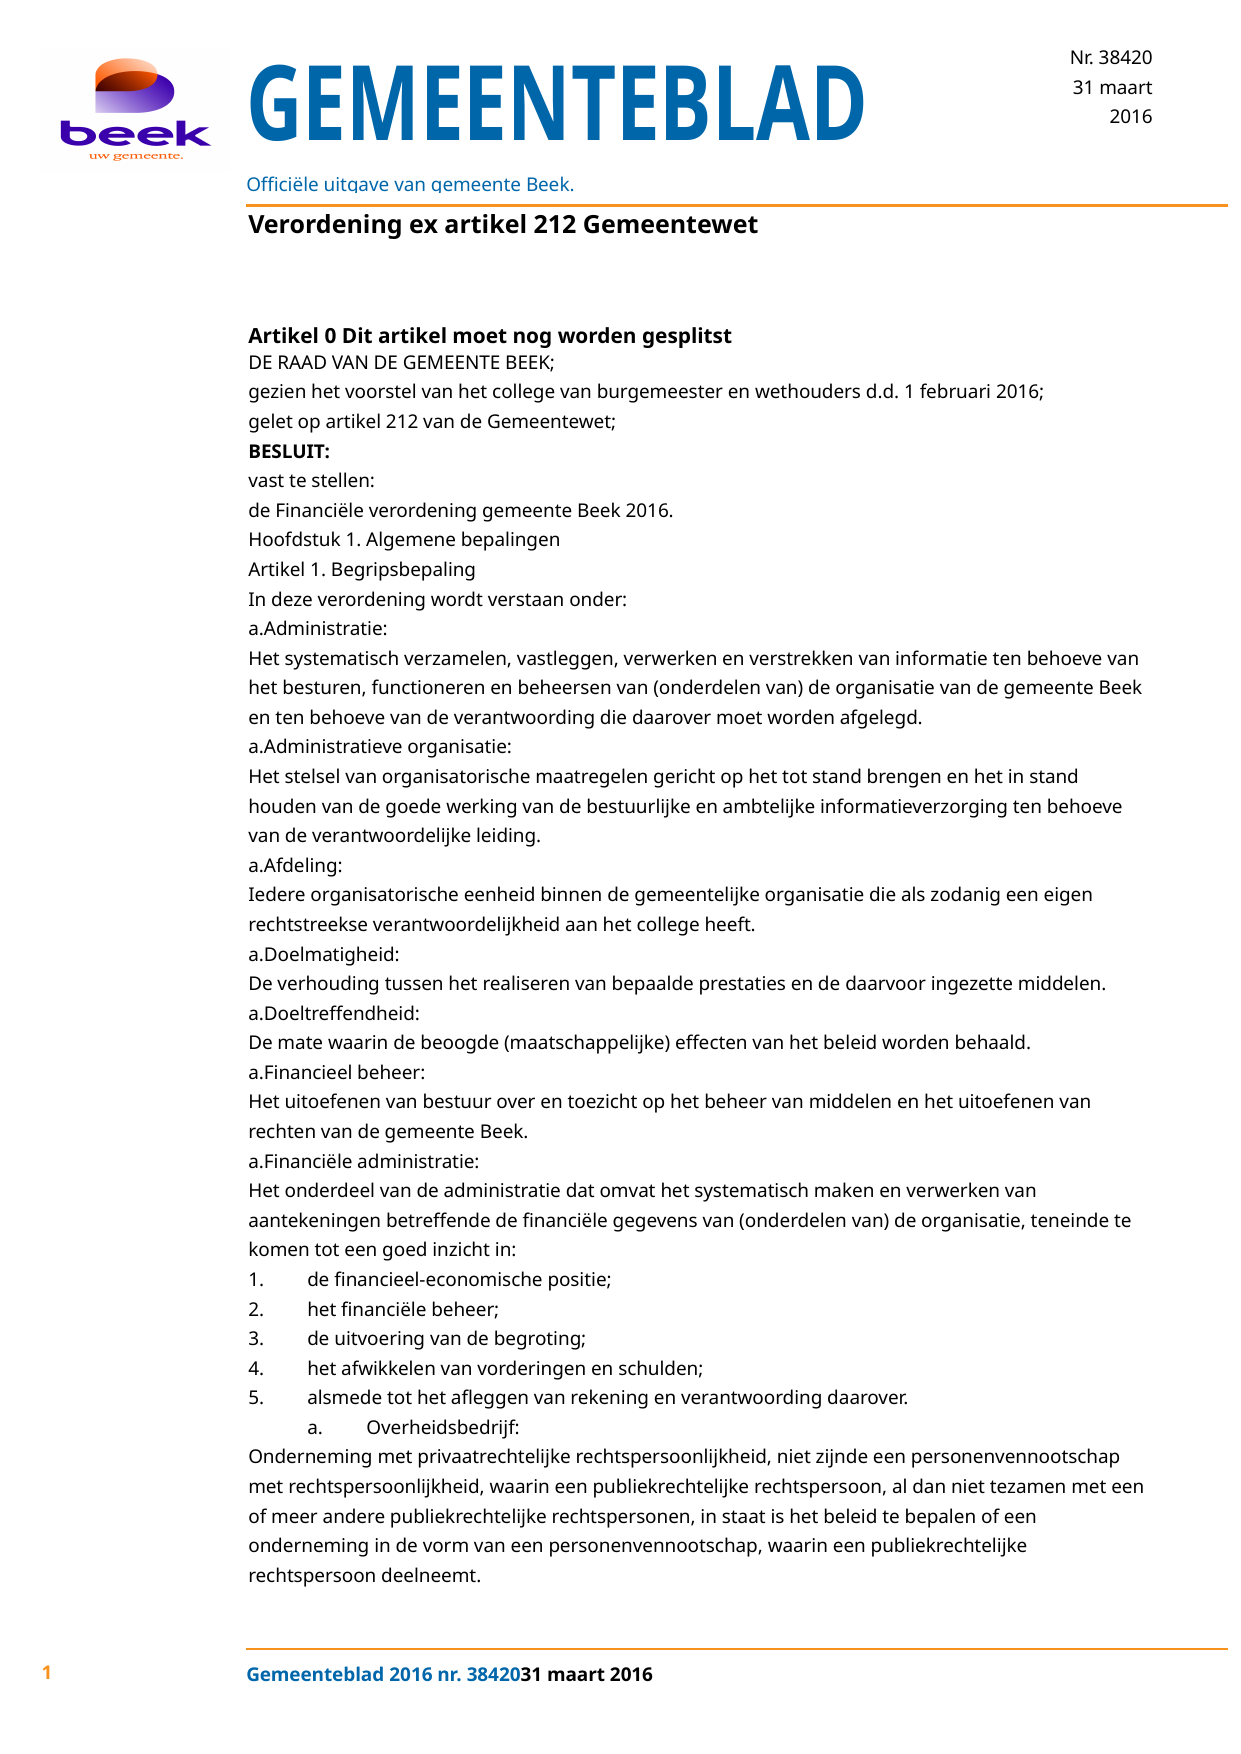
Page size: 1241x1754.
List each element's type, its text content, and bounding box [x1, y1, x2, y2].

text BESLUIT: [248, 438, 1152, 464]
text a.Financieel beheer: [248, 1059, 1152, 1085]
list het financiële beheer; [248, 1296, 1152, 1322]
text Artikel 0 Dit artikel moet nog worden gesplitst [248, 321, 1152, 349]
text a.Doeltreffendheid: [248, 1000, 1152, 1026]
list Overheidsbedrijf: [307, 1414, 1152, 1440]
list het afwikkelen van vorderingen en schulden; [248, 1355, 1152, 1381]
text Verordening ex artikel 212 Gemeentewet [248, 207, 1152, 241]
text Artikel 1. Begripsbepaling [248, 556, 1152, 582]
picture [41, 47, 231, 172]
text Hoofdstuk 1. Algemene bepalingen [248, 527, 1152, 552]
text Iedere organisatorische eenheid binnen de gemeentelijke organisatie die als zodanig een eigen rechtstreekse verantwoordelijkheid aan het college heeft. [248, 882, 1152, 937]
list de financieel-economische positie; [248, 1266, 1152, 1292]
text a.Administratieve organisatie: [248, 734, 1152, 759]
text Het uitoefenen van bestuur over en toezicht op het beheer van middelen en het uitoefenen van rechten van de gemeente Beek. [248, 1089, 1152, 1144]
text a.Afdeling: [248, 852, 1152, 878]
text DE RAAD VAN DE GEMEENTE BEEK; [248, 349, 1152, 375]
text gelet op artikel 212 van de Gemeentewet; [248, 408, 1152, 434]
text De verhouding tussen het realiseren van bepaalde prestaties en de daarvoor ingezette middelen. [248, 970, 1152, 996]
text Het stelsel van organisatorische maatregelen gericht op het tot stand brengen en het in stand houden van de goede werking van de bestuurlijke en ambtelijke informatieverzorging ten behoeve van de verantwoordelijke leiding. [248, 763, 1152, 848]
list alsmede tot het afleggen van rekening en verantwoording daarover. [248, 1384, 1152, 1410]
text vast te stellen: [248, 467, 1152, 493]
text In deze verordening wordt verstaan onder: [248, 586, 1152, 612]
text de Financiële verordening gemeente Beek 2016. [248, 497, 1152, 523]
list de uitvoering van de begroting; [248, 1325, 1152, 1351]
text Onderneming met privaatrechtelijke rechtspersoonlijkheid, niet zijnde een personenvennootschap met rechtspersoonlijkheid, waarin een publiekrechtelijke rechtspersoon, al dan niet tezamen met een of meer andere publiekrechtelijke rechtspersonen, in staat is het beleid te bepalen of een onderneming in de vorm van een personenvennootschap, waarin een publiekrechtelijke rechtspersoon deelneemt. [248, 1444, 1152, 1588]
text Het systematisch verzamelen, vastleggen, verwerken en verstrekken van informatie ten behoeve van het besturen, functioneren en beheersen van (onderdelen van) de organisatie van de gemeente Beek en ten behoeve van de verantwoording die daarover moet worden afgelegd. [248, 645, 1152, 730]
text a.Doelmatigheid: [248, 941, 1152, 967]
text Het onderdeel van de administratie dat omvat het systematisch maken en verwerken van aantekeningen betreffende de financiële gegevens van (onderdelen van) de organisatie, teneinde te komen tot een goed inzicht in: [248, 1177, 1152, 1262]
text a.Financiële administratie: [248, 1148, 1152, 1174]
text De mate waarin de beoogde (maatschappelijke) effecten van het beleid worden behaald. [248, 1029, 1152, 1055]
text a.Administratie: [248, 615, 1152, 641]
text gezien het voorstel van het college van burgemeester en wethouders d.d. 1 februari 2016; [248, 379, 1152, 404]
